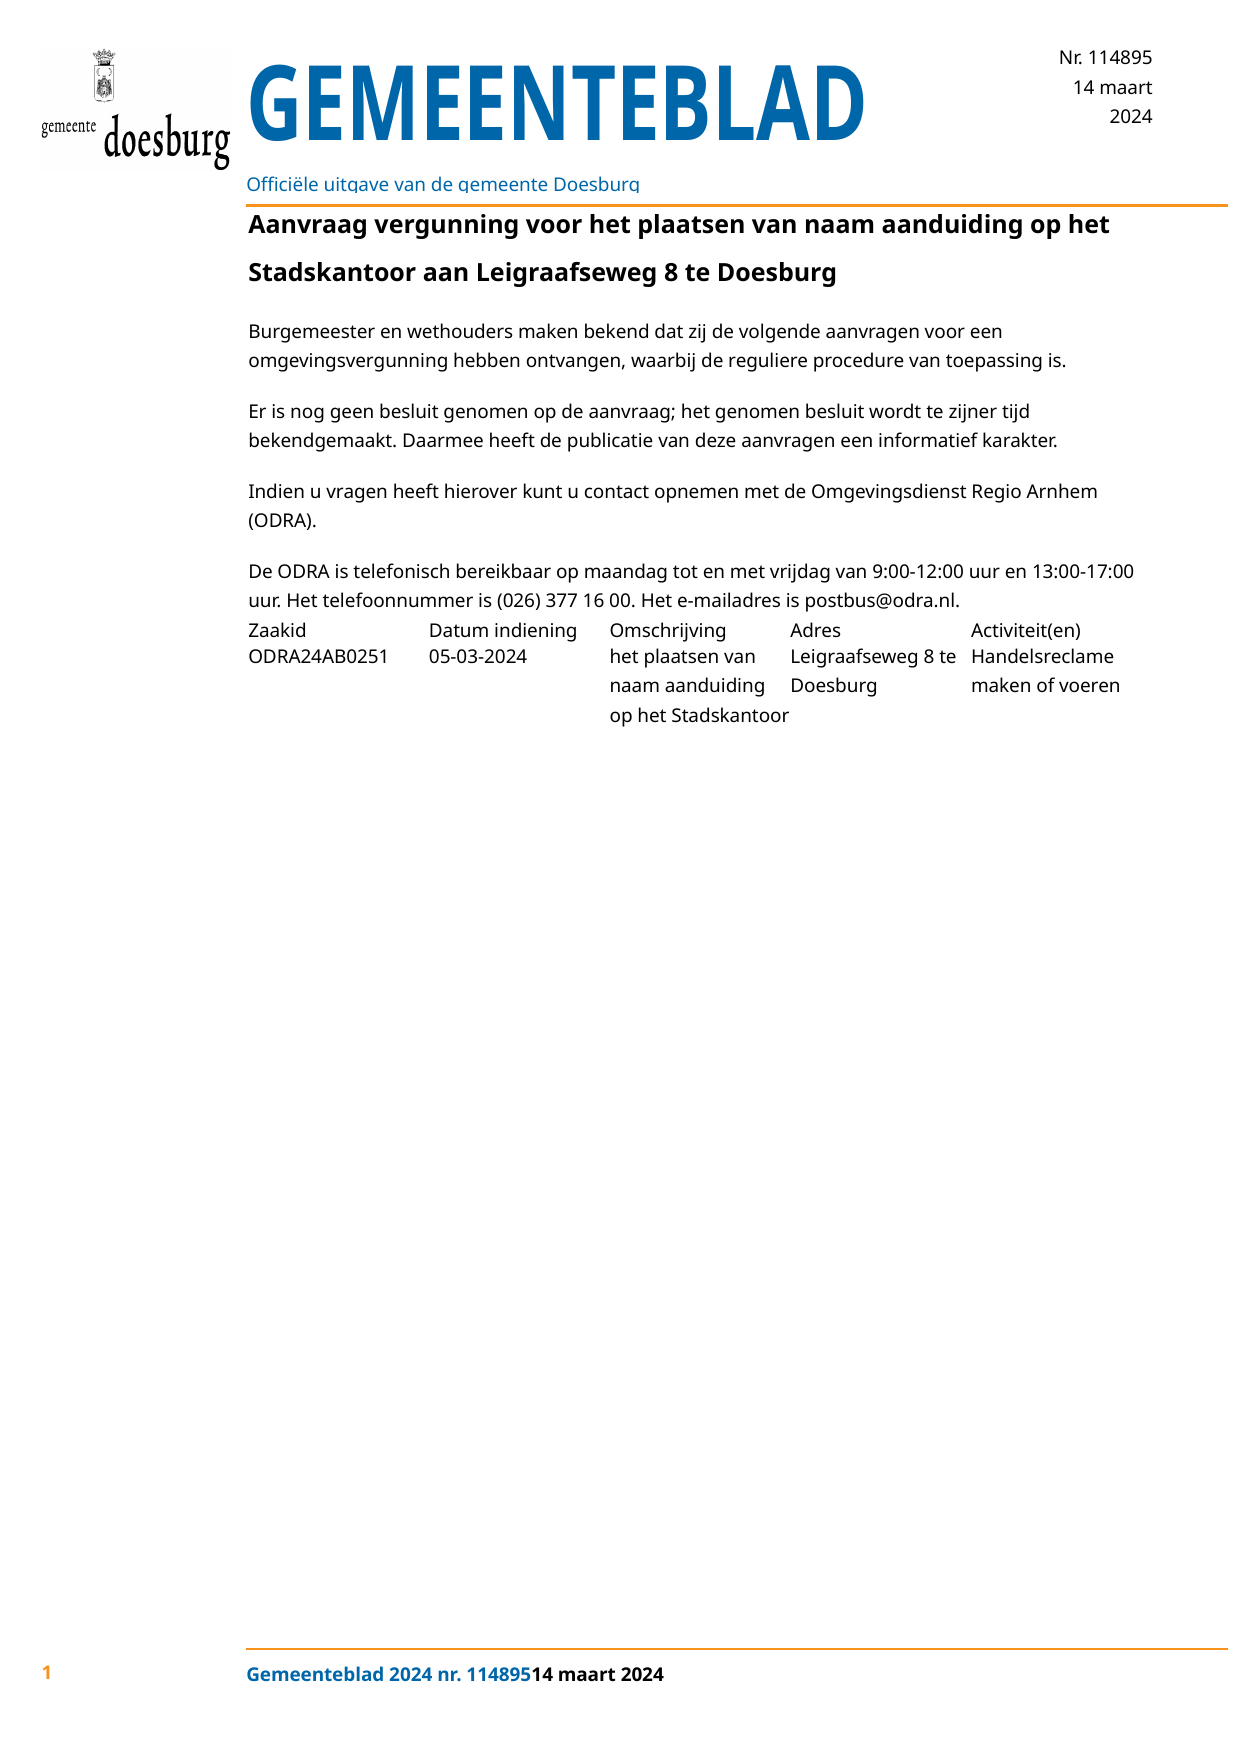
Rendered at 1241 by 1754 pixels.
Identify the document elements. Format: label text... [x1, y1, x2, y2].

text Aanvraag vergunning voor het plaatsen van naam aanduiding op het Stadskantoor aan Leigraafseweg 8 te Doesburg [248, 207, 1152, 288]
picture [41, 47, 231, 172]
table_cell Leigraafseweg 8 te Doesburg [790, 643, 971, 728]
table_cell het plaatsen van naam aanduiding op het Stadskantoor [609, 643, 790, 728]
table_cell ODRA24AB0251 [248, 643, 429, 728]
text Burgemeester en wethouders maken bekend dat zij de volgende aanvragen voor een omgevingsvergunning hebben ontvangen, waarbij de reguliere procedure van toepassing is. [248, 318, 1152, 373]
table_cell 05-03-2024 [429, 643, 609, 728]
table_header Omschrijving [609, 617, 790, 643]
table_header Zaakid [248, 617, 429, 643]
text De ODRA is telefonisch bereikbaar op maandag tot en met vrijdag van 9:00-12:00 uur en 13:00-17:00 uur. Het telefoonnummer is (026) 377 16 00. Het e-mailadres is postbus@odra.nl. [248, 558, 1152, 613]
text Indien u vragen heeft hierover kunt u contact opnemen met de Omgevingsdienst Regio Arnhem (ODRA). [248, 478, 1152, 533]
table_cell Handelsreclame maken of voeren [971, 643, 1152, 728]
table_header Activiteit(en) [971, 617, 1152, 643]
table_header Datum indiening [429, 617, 609, 643]
text Er is nog geen besluit genomen op de aanvraag; het genomen besluit wordt te zijner tijd bekendgemaakt. Daarmee heeft de publicatie van deze aanvragen een informatief karakter. [248, 398, 1152, 453]
table_header Adres [790, 617, 971, 643]
